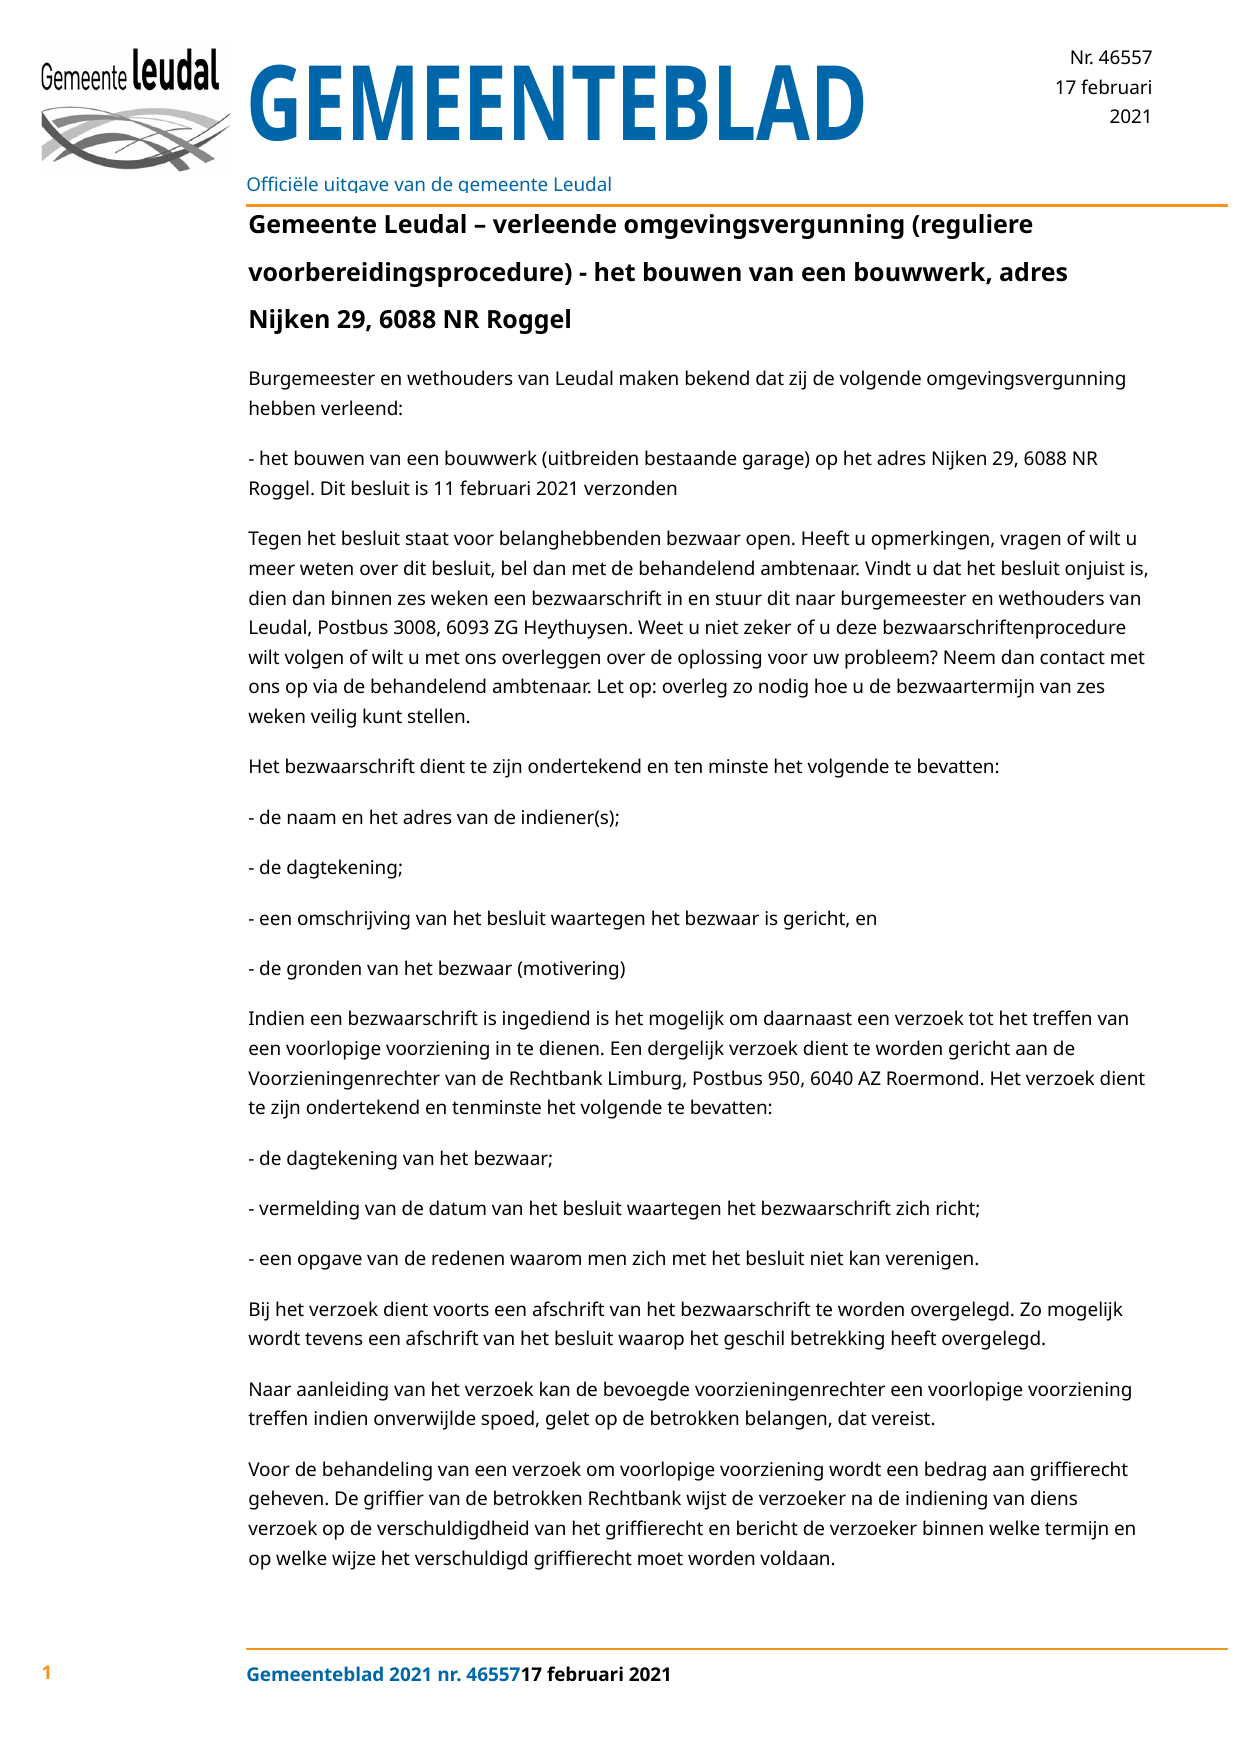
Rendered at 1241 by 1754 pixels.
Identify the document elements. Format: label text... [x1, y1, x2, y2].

text Gemeente Leudal – verleende omgevingsvergunning (reguliere voorbereidingsprocedure) - het bouwen van een bouwwerk, adres Nijken 29, 6088 NR Roggel [248, 207, 1152, 336]
text - de dagtekening van het bezwaar; [248, 1145, 1152, 1170]
text - de naam en het adres van de indiener(s); [248, 804, 1152, 829]
text Het bezwaarschrift dient te zijn ondertekend en ten minste het volgende te bevatten: [248, 753, 1152, 779]
text - een omschrijving van het besluit waartegen het bezwaar is gericht, en [248, 905, 1152, 930]
text Indien een bezwaarschrift is ingediend is het mogelijk om daarnaast een verzoek tot het treffen van een voorlopige voorziening in te dienen. Een dergelijk verzoek dient te worden gericht aan de Voorzieningenrechter van de Rechtbank Limburg, Postbus 950, 6040 AZ Roermond. Het verzoek dient te zijn ondertekend en tenminste het volgende te bevatten: [248, 1006, 1152, 1120]
text - een opgave van de redenen waarom men zich met het besluit niet kan verenigen. [248, 1246, 1152, 1271]
text Burgemeester en wethouders van Leudal maken bekend dat zij de volgende omgevingsvergunning hebben verleend: [248, 366, 1152, 421]
text - de dagtekening; [248, 854, 1152, 880]
text Tegen het besluit staat voor belanghebbenden bezwaar open. Heeft u opmerkingen, vragen of wilt u meer weten over dit besluit, bel dan met de behandelend ambtenaar. Vindt u dat het besluit onjuist is, dien dan binnen zes weken een bezwaarschrift in en stuur dit naar burgemeester en wethouders van Leudal, Postbus 3008, 6093 ZG Heythuysen. Weet u niet zeker of u deze bezwaarschriftenprocedure wilt volgen of wilt u met ons overleggen over de oplossing voor uw probleem? Neem dan contact met ons op via de behandelend ambtenaar. Let op: overleg zo nodig hoe u de bezwaartermijn van zes weken veilig kunt stellen. [248, 526, 1152, 729]
text Naar aanleiding van het verzoek kan de bevoegde voorzieningenrechter een voorlopige voorziening treffen indien onverwijlde spoed, gelet op de betrokken belangen, dat vereist. [248, 1376, 1152, 1431]
text - de gronden van het bezwaar (motivering) [248, 955, 1152, 981]
picture [41, 47, 231, 172]
text Bij het verzoek dient voorts een afschrift van het bezwaarschrift te worden overgelegd. Zo mogelijk wordt tevens een afschrift van het besluit waarop het geschil betrekking heeft overgelegd. [248, 1296, 1152, 1351]
text - het bouwen van een bouwwerk (uitbreiden bestaande garage) op het adres Nijken 29, 6088 NR Roggel. Dit besluit is 11 februari 2021 verzonden [248, 446, 1152, 501]
text Voor de behandeling van een verzoek om voorlopige voorziening wordt een bedrag aan griffierecht geheven. De griffier van de betrokken Rechtbank wijst de verzoeker na de indiening van diens verzoek op de verschuldigdheid van het griffierecht en bericht de verzoeker binnen welke termijn en op welke wijze het verschuldigd griffierecht moet worden voldaan. [248, 1456, 1152, 1570]
text - vermelding van de datum van het besluit waartegen het bezwaarschrift zich richt; [248, 1195, 1152, 1221]
